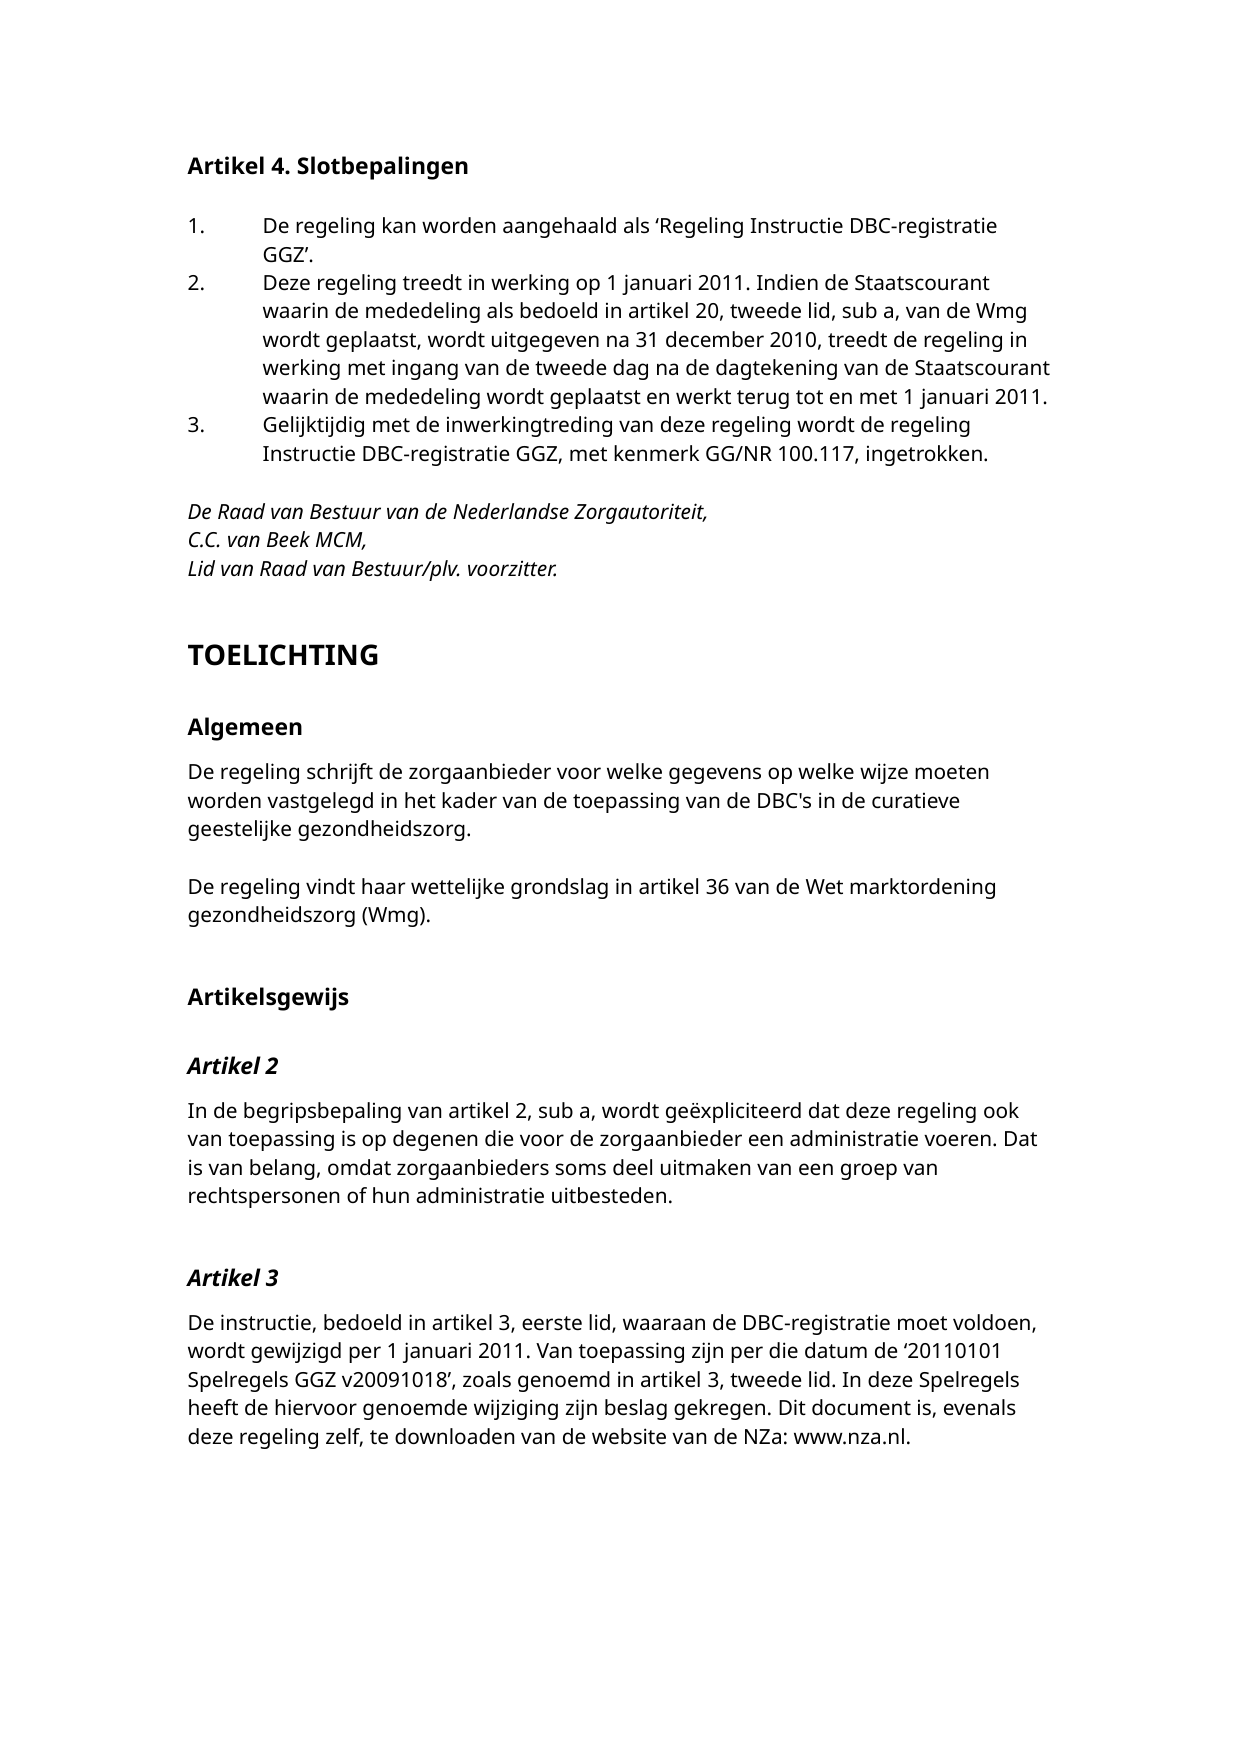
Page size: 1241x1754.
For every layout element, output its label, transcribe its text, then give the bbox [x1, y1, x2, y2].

subtitle Artikel 2 [187, 1050, 1053, 1081]
subtitle Algemeen [187, 711, 1053, 742]
text C.C. van Beek MCM, [187, 526, 1053, 554]
subtitle Artikelsgewijs [187, 981, 1053, 1012]
subtitle TOELICHTING [187, 635, 1053, 674]
text De instructie, bedoeld in artikel 3, eerste lid, waaraan de DBC-registratie moet voldoen, wordt gewijzigd per 1 januari 2011. Van toepassing zijn per die datum de ‘20110101 Spelregels GGZ v20091018’, zoals genoemd in artikel 3, tweede lid. In deze Spelregels heeft de hiervoor genoemde wijziging zijn beslag gekregen. Dit document is, evenals deze regeling zelf, te downloaden van de website van de NZa: www.nza.nl. [187, 1308, 1053, 1450]
text De Raad van Bestuur van de Nederlandse Zorgautoriteit, [187, 497, 1053, 526]
text De regeling vindt haar wettelijke grondslag in artikel 36 van de Wet marktordening gezondheidszorg (Wmg). [187, 872, 1053, 929]
subtitle Artikel 4. Slotbepalingen [187, 150, 1053, 181]
list Deze regeling treedt in werking op 1 januari 2011. Indien de Staatscourant waarin de mededeling als bedoeld in artikel 20, tweede lid, sub a, van de Wmg wordt geplaatst, wordt uitgegeven na 31 december 2010, treedt de regeling in werking met ingang van de tweede dag na de dagtekening van de Staatscourant waarin de mededeling wordt geplaatst en werkt terug tot en met 1 januari 2011. [187, 268, 1053, 410]
text Lid van Raad van Bestuur/plv. voorzitter. [187, 554, 1053, 582]
text In de begripsbepaling van artikel 2, sub a, wordt geëxpliciteerd dat deze regeling ook van toepassing is op degenen die voor de zorgaanbieder een administratie voeren. Dat is van belang, omdat zorgaanbieders soms deel uitmaken van een groep van rechtspersonen of hun administratie uitbesteden. [187, 1096, 1053, 1210]
list Gelijktijdig met de inwerkingtreding van deze regeling wordt de regeling Instructie DBC-registratie GGZ, met kenmerk GG/NR 100.117, ingetrokken. [187, 410, 1053, 467]
text De regeling schrijft de zorgaanbieder voor welke gegevens op welke wijze moeten worden vastgelegd in het kader van de toepassing van de DBC's in de curatieve geestelijke gezondheidszorg. [187, 757, 1053, 843]
list De regeling kan worden aangehaald als ‘Regeling Instructie DBC-registratie GGZ’. [187, 211, 1053, 268]
subtitle Artikel 3 [187, 1262, 1053, 1293]
